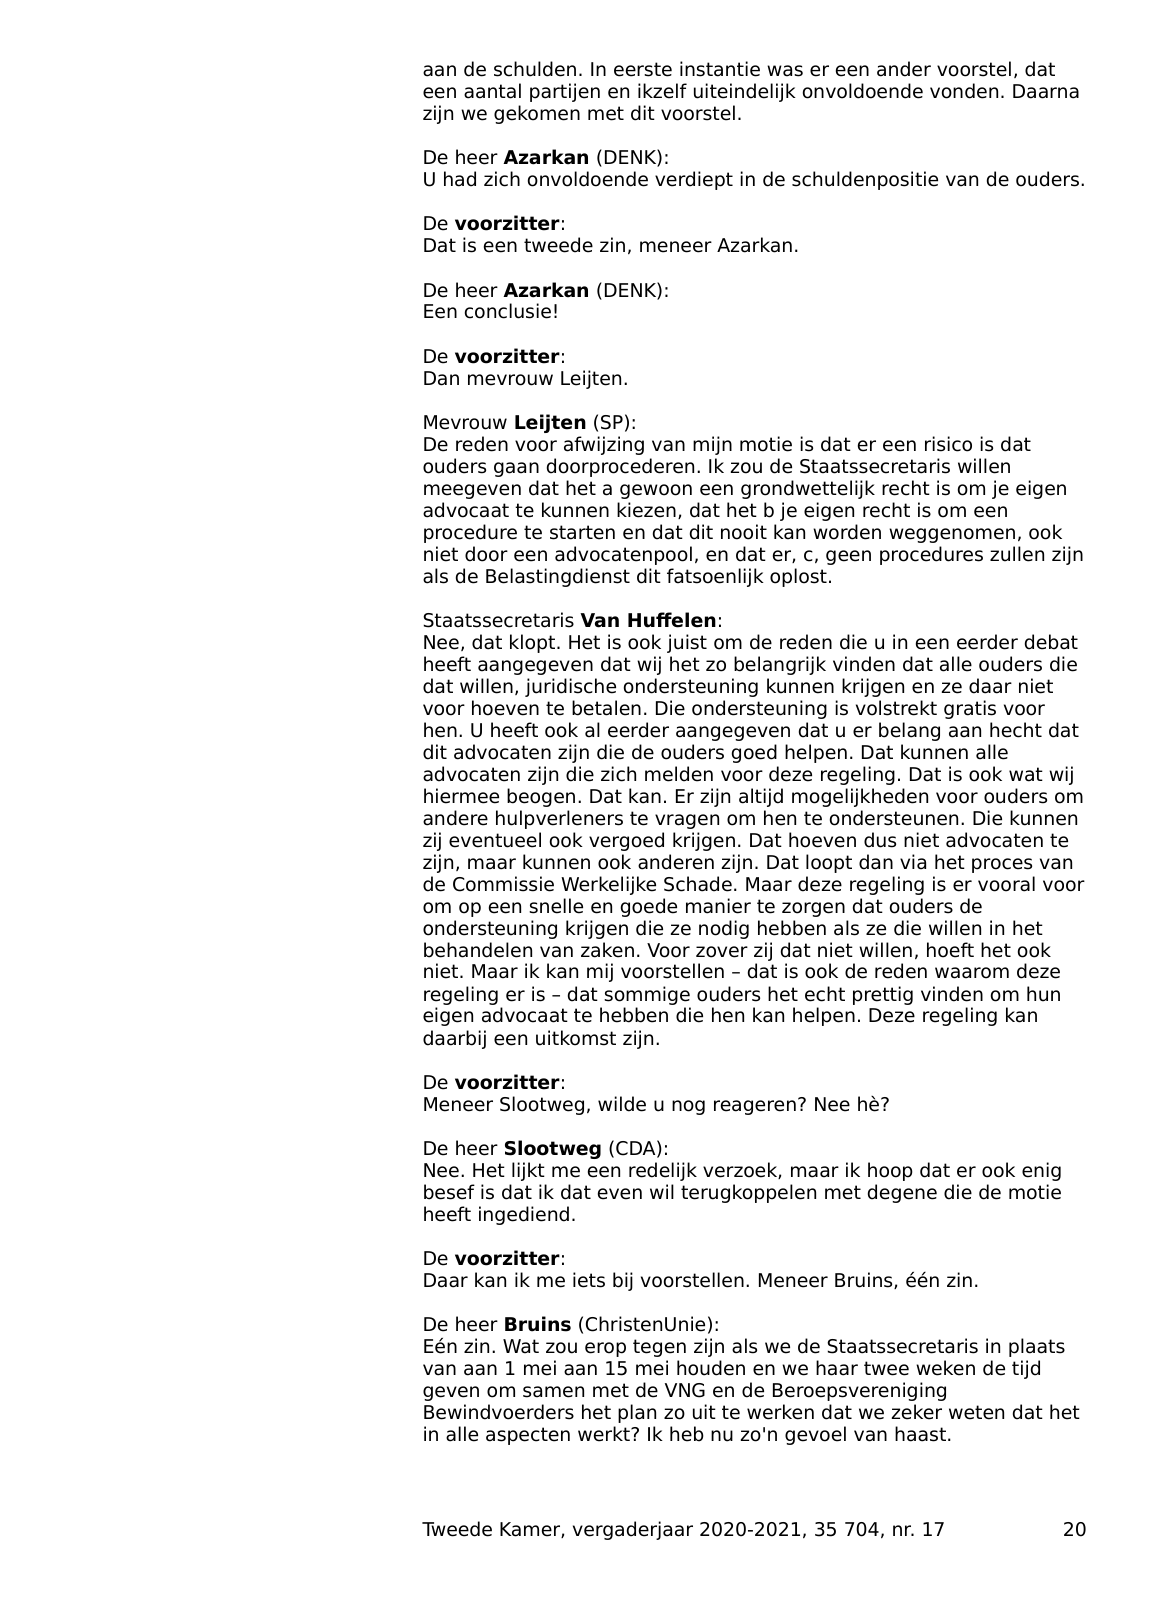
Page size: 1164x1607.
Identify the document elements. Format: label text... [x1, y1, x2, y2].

text De heer Bruins (ChristenUnie): [422, 1314, 1087, 1336]
text De heer Azarkan (DENK): [422, 147, 1087, 169]
text Meneer Slootweg, wilde u nog reageren? Nee hè? [422, 1093, 1087, 1116]
text De reden voor afwijzing van mijn motie is dat er een risico is dat ouders gaan doorprocederen. Ik zou de Staatssecretaris willen meegeven dat het a gewoon een grondwettelijk recht is om je eigen advocaat te kunnen kiezen, dat het b je eigen recht is om een procedure te starten en dat dit nooit kan worden weggenomen, ook niet door een advocatenpool, en dat er, c, geen procedures zullen zijn als de Belastingdienst dit fatsoenlijk oplost. [422, 434, 1087, 588]
text Dan mevrouw Leijten. [422, 368, 1087, 389]
text Een conclusie! [422, 301, 1087, 323]
text Staatssecretaris Van Huffelen: [422, 610, 1087, 632]
text De voorzitter: [422, 213, 1087, 235]
text De voorzitter: [422, 1072, 1087, 1093]
text De voorzitter: [422, 346, 1087, 368]
text De heer Slootweg (CDA): [422, 1138, 1087, 1160]
text Nee, dat klopt. Het is ook juist om de reden die u in een eerder debat heeft aangegeven dat wij het zo belangrijk vinden dat alle ouders die dat willen, juridische ondersteuning kunnen krijgen en ze daar niet voor hoeven te betalen. Die ondersteuning is volstrekt gratis voor hen. U heeft ook al eerder aangegeven dat u er belang aan hecht dat dit advocaten zijn die de ouders goed helpen. Dat kunnen alle advocaten zijn die zich melden voor deze regeling. Dat is ook wat wij hiermee beogen. Dat kan. Er zijn altijd mogelijkheden voor ouders om andere hulpverleners te vragen om hen te ondersteunen. Die kunnen zij eventueel ook vergoed krijgen. Dat hoeven dus niet advocaten te zijn, maar kunnen ook anderen zijn. Dat loopt dan via het proces van de Commissie Werkelijke Schade. Maar deze regeling is er vooral voor om op een snelle en goede manier te zorgen dat ouders de ondersteuning krijgen die ze nodig hebben als ze die willen in het behandelen van zaken. Voor zover zij dat niet willen, hoeft het ook niet. Maar ik kan mij voorstellen – dat is ook de reden waarom deze regeling er is – dat sommige ouders het echt prettig vinden om hun eigen advocaat te hebben die hen kan helpen. Deze regeling kan daarbij een uitkomst zijn. [422, 632, 1087, 1049]
text Nee. Het lijkt me een redelijk verzoek, maar ik hoop dat er ook enig besef is dat ik dat even wil terugkoppelen met degene die de motie heeft ingediend. [422, 1160, 1087, 1226]
text Mevrouw Leijten (SP): [422, 412, 1087, 434]
text Daar kan ik me iets bij voorstellen. Meneer Bruins, één zin. [422, 1270, 1087, 1292]
text U had zich onvoldoende verdiept in de schuldenpositie van de ouders. [422, 169, 1087, 191]
text De voorzitter: [422, 1248, 1087, 1270]
text Eén zin. Wat zou erop tegen zijn als we de Staatssecretaris in plaats van aan 1 mei aan 15 mei houden en we haar twee weken de tijd geven om samen met de VNG en de Beroepsvereniging Bewindvoerders het plan zo uit te werken dat we zeker weten dat het in alle aspecten werkt? Ik heb nu zo'n gevoel van haast. [422, 1336, 1087, 1446]
text De heer Azarkan (DENK): [422, 279, 1087, 301]
text Dat is een tweede zin, meneer Azarkan. [422, 235, 1087, 257]
text aan de schulden. In eerste instantie was er een ander voorstel, dat een aantal partijen en ikzelf uiteindelijk onvoldoende vonden. Daarna zijn we gekomen met dit voorstel. [422, 59, 1087, 125]
